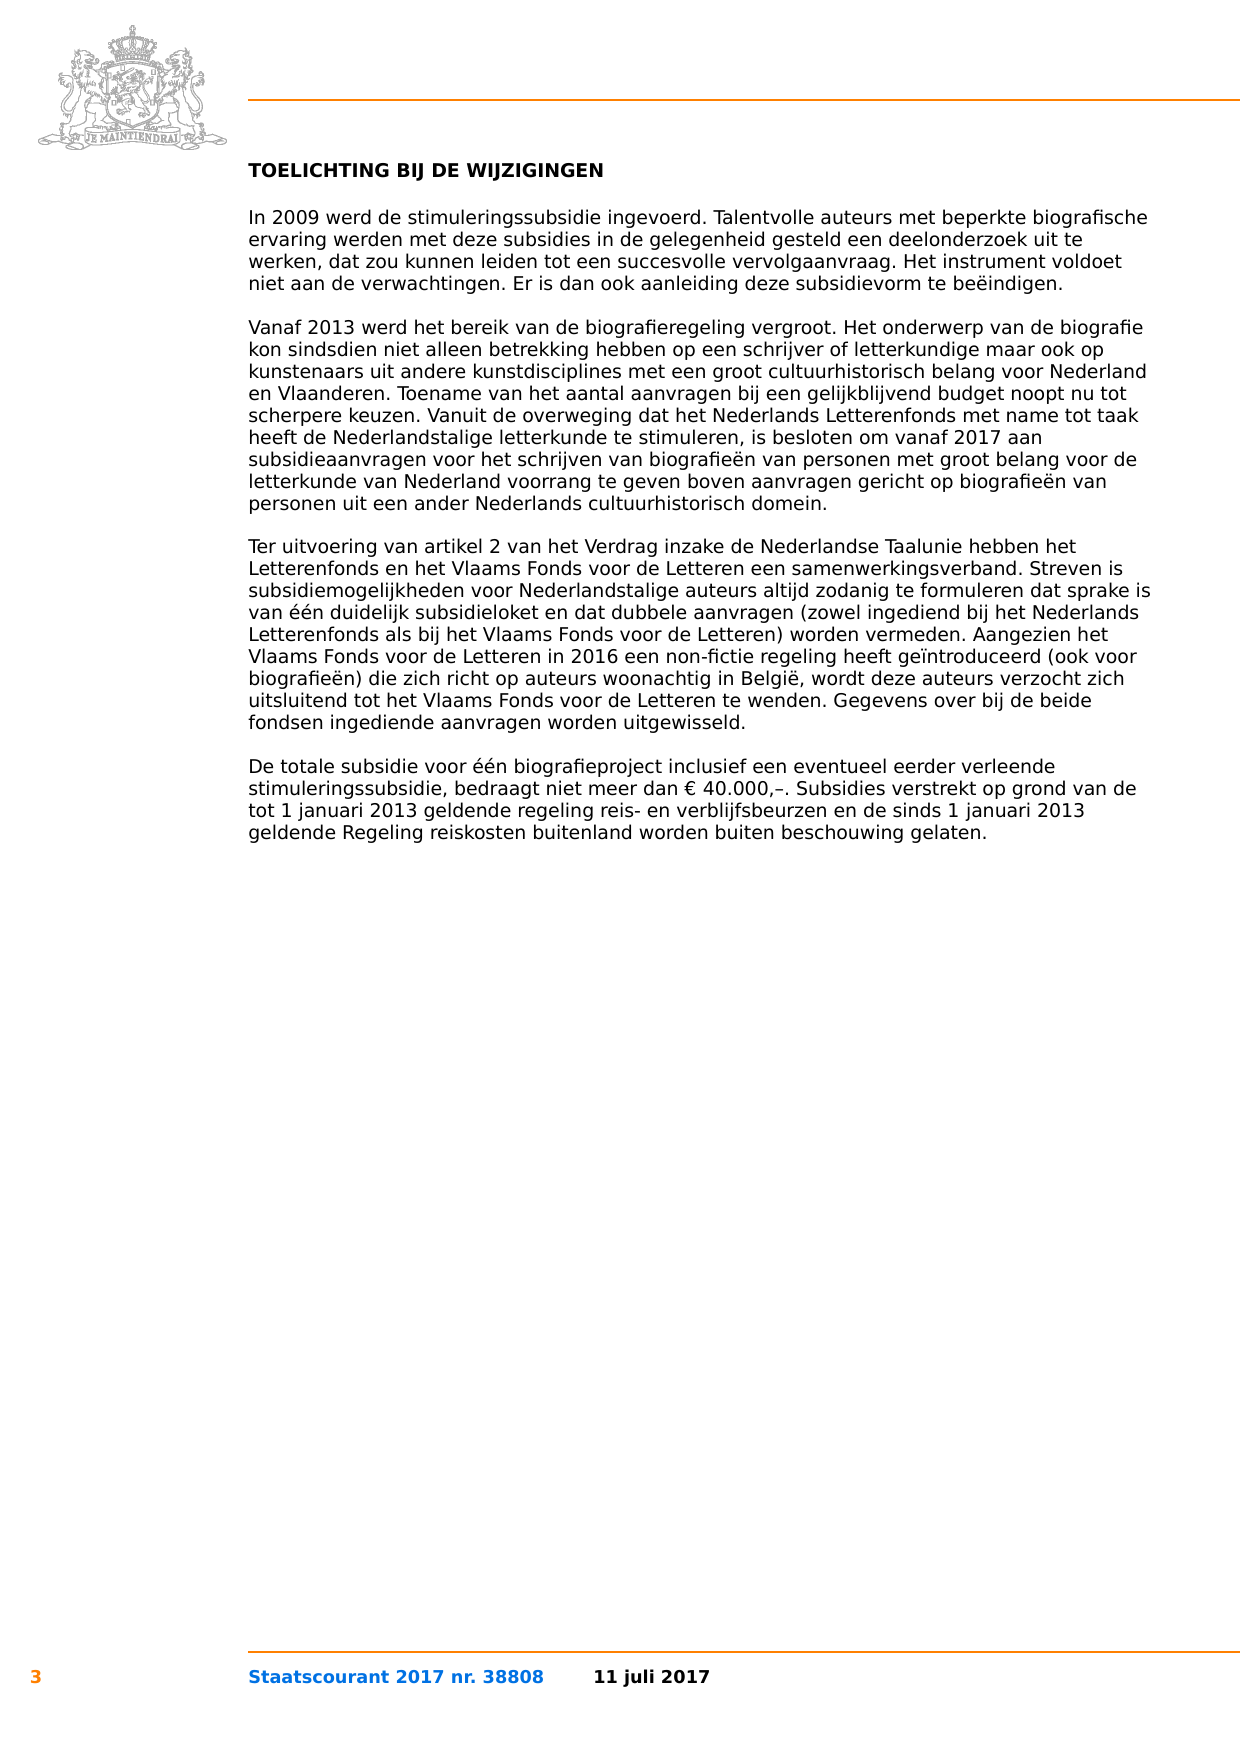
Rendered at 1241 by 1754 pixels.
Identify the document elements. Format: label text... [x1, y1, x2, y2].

text De totale subsidie voor één biografieproject inclusief een eventueel eerder verleende stimuleringssubsidie, bedraagt niet meer dan € 40.000,–. Subsidies verstrekt op grond van de tot 1 januari 2013 geldende regeling reis- en verblijfsbeurzen en de sinds 1 januari 2013 geldende Regeling reiskosten buitenland worden buiten beschouwing gelaten. [248, 756, 1163, 844]
picture [38, 25, 227, 150]
text Vanaf 2013 werd het bereik van de biografieregeling vergroot. Het onderwerp van de biografie kon sindsdien niet alleen betrekking hebben op een schrijver of letterkundige maar ook op kunstenaars uit andere kunstdisciplines met een groot cultuurhistorisch belang voor Nederland en Vlaanderen. Toename van het aantal aanvragen bij een gelijkblijvend budget noopt nu tot scherpere keuzen. Vanuit de overweging dat het Nederlands Letterenfonds met name tot taak heeft de Nederlandstalige letterkunde te stimuleren, is besloten om vanaf 2017 aan subsidieaanvragen voor het schrijven van biografieën van personen met groot belang voor de letterkunde van Nederland voorrang te geven boven aanvragen gericht op biografieën van personen uit een ander Nederlands cultuurhistorisch domein. [248, 317, 1163, 514]
text Ter uitvoering van artikel 2 van het Verdrag inzake de Nederlandse Taalunie hebben het Letterenfonds en het Vlaams Fonds voor de Letteren een samenwerkingsverband. Streven is subsidiemogelijkheden voor Nederlandstalige auteurs altijd zodanig te formuleren dat sprake is van één duidelijk subsidieloket en dat dubbele aanvragen (zowel ingediend bij het Nederlands Letterenfonds als bij het Vlaams Fonds voor de Letteren) worden vermeden. Aangezien het Vlaams Fonds voor de Letteren in 2016 een non-fictie regeling heeft geïntroduceerd (ook voor biografieën) die zich richt op auteurs woonachtig in België, wordt deze auteurs verzocht zich uitsluitend tot het Vlaams Fonds voor de Letteren te wenden. Gegevens over bij de beide fondsen ingediende aanvragen worden uitgewisseld. [248, 536, 1163, 734]
subtitle TOELICHTING BIJ DE WIJZIGINGEN [248, 160, 1163, 182]
text In 2009 werd de stimuleringssubsidie ingevoerd. Talentvolle auteurs met beperkte biografische ervaring werden met deze subsidies in de gelegenheid gesteld een deelonderzoek uit te werken, dat zou kunnen leiden tot een succesvolle vervolgaanvraag. Het instrument voldoet niet aan de verwachtingen. Er is dan ook aanleiding deze subsidievorm te beëindigen. [248, 207, 1163, 295]
